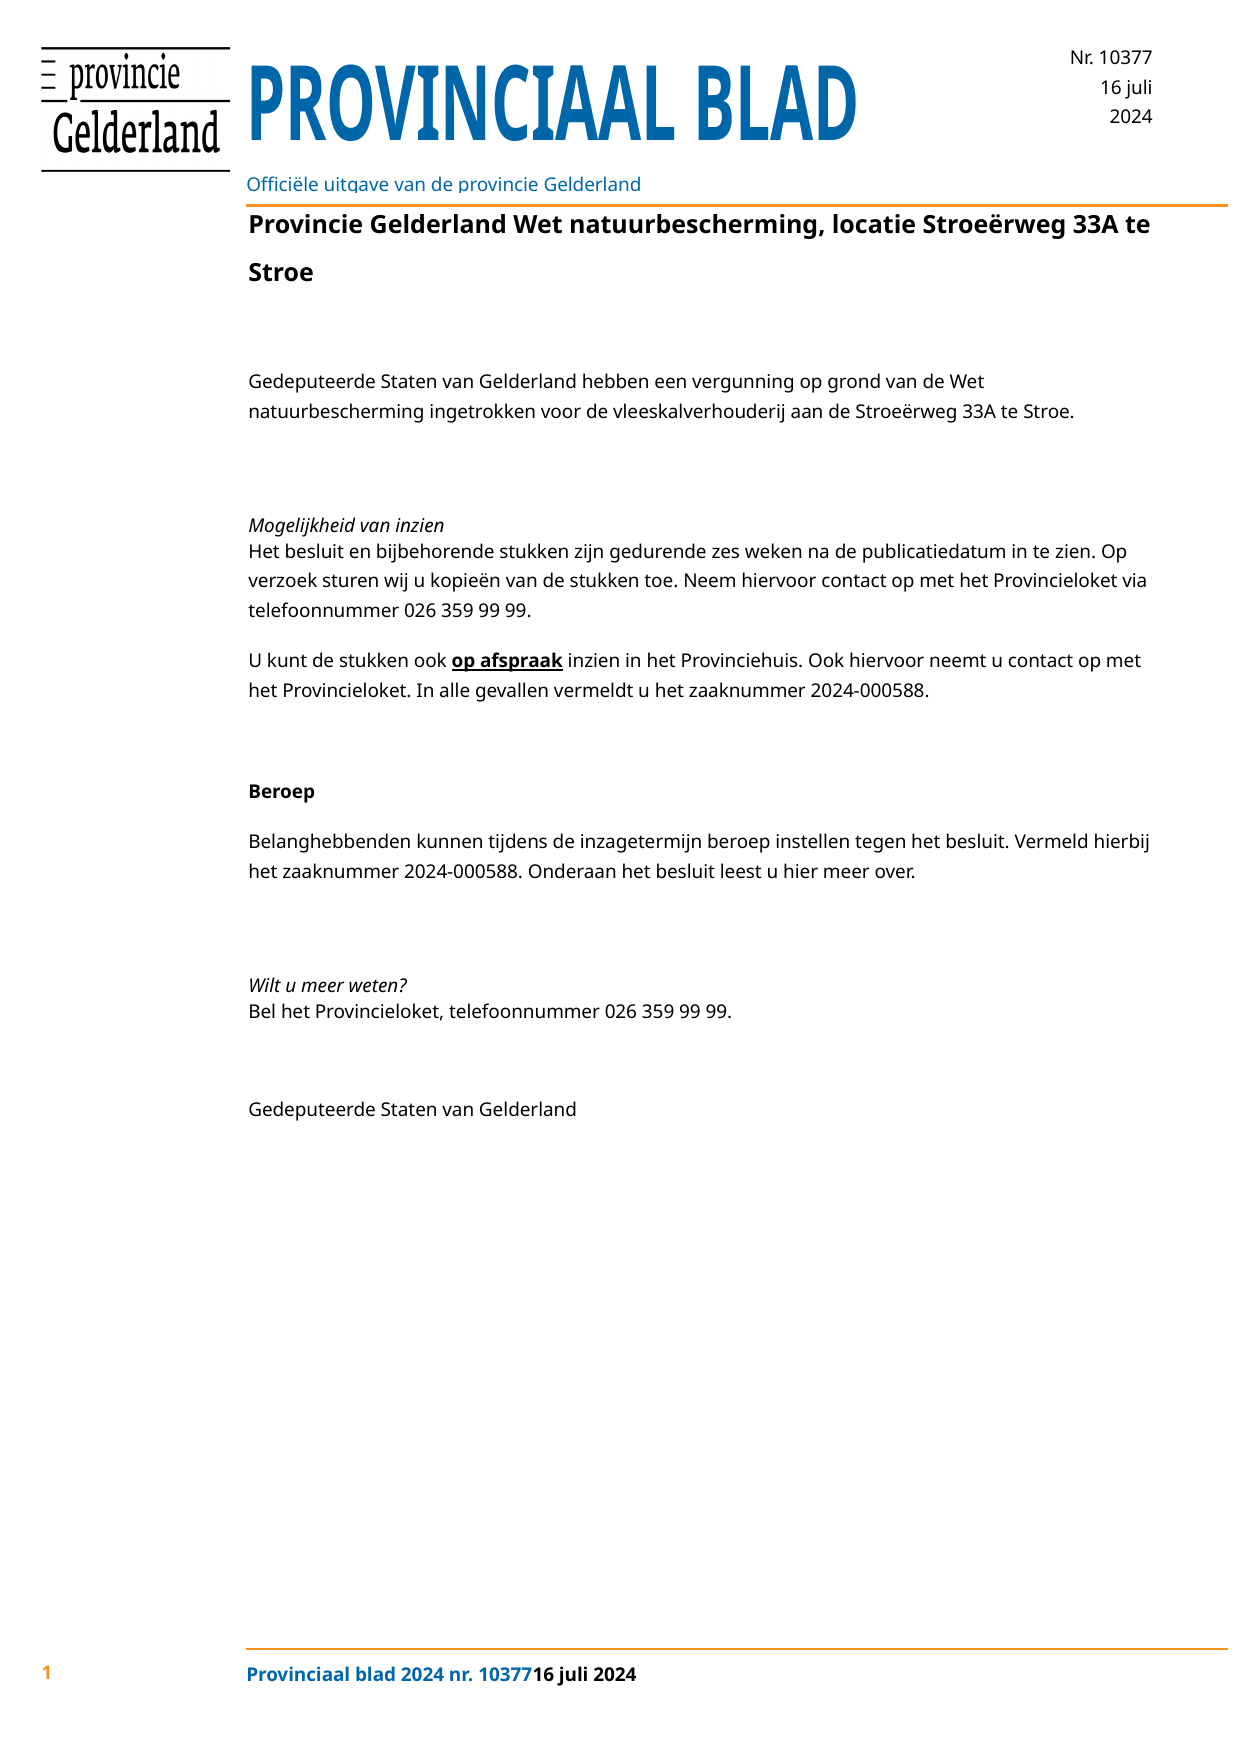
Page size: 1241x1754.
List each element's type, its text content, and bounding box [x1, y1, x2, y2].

text Wilt u meer weten? [248, 972, 1152, 998]
text U kunt de stukken ook op afspraak inzien in het Provinciehuis. Ook hiervoor neemt u contact op met het Provincieloket. In alle gevallen vermeldt u het zaaknummer 2024-000588. [248, 648, 1152, 703]
text Belanghebbenden kunnen tijdens de inzagetermijn beroep instellen tegen het besluit. Vermeld hierbij het zaaknummer 2024-000588. Onderaan het besluit leest u hier meer over. [248, 828, 1152, 884]
text Beroep [248, 778, 1152, 804]
text Gedeputeerde Staten van Gelderland hebben een vergunning op grond van de Wet natuurbescherming ingetrokken voor de vleeskalverhouderij aan de Stroeërweg 33A te Stroe. [248, 368, 1152, 424]
picture [41, 47, 231, 172]
text Mogelijkheid van inzien [248, 512, 1152, 538]
text Het besluit en bijbehorende stukken zijn gedurende zes weken na de publicatiedatum in te zien. Op verzoek sturen wij u kopieën van de stukken toe. Neem hiervoor contact op met het Provincieloket via telefoonnummer 026 359 99 99. [248, 538, 1152, 623]
text Bel het Provincieloket, telefoonnummer 026 359 99 99. [248, 998, 1152, 1024]
text Provincie Gelderland Wet natuurbescherming, locatie Stroeërweg 33A te Stroe [248, 207, 1152, 288]
text Gedeputeerde Staten van Gelderland [248, 1096, 1152, 1122]
